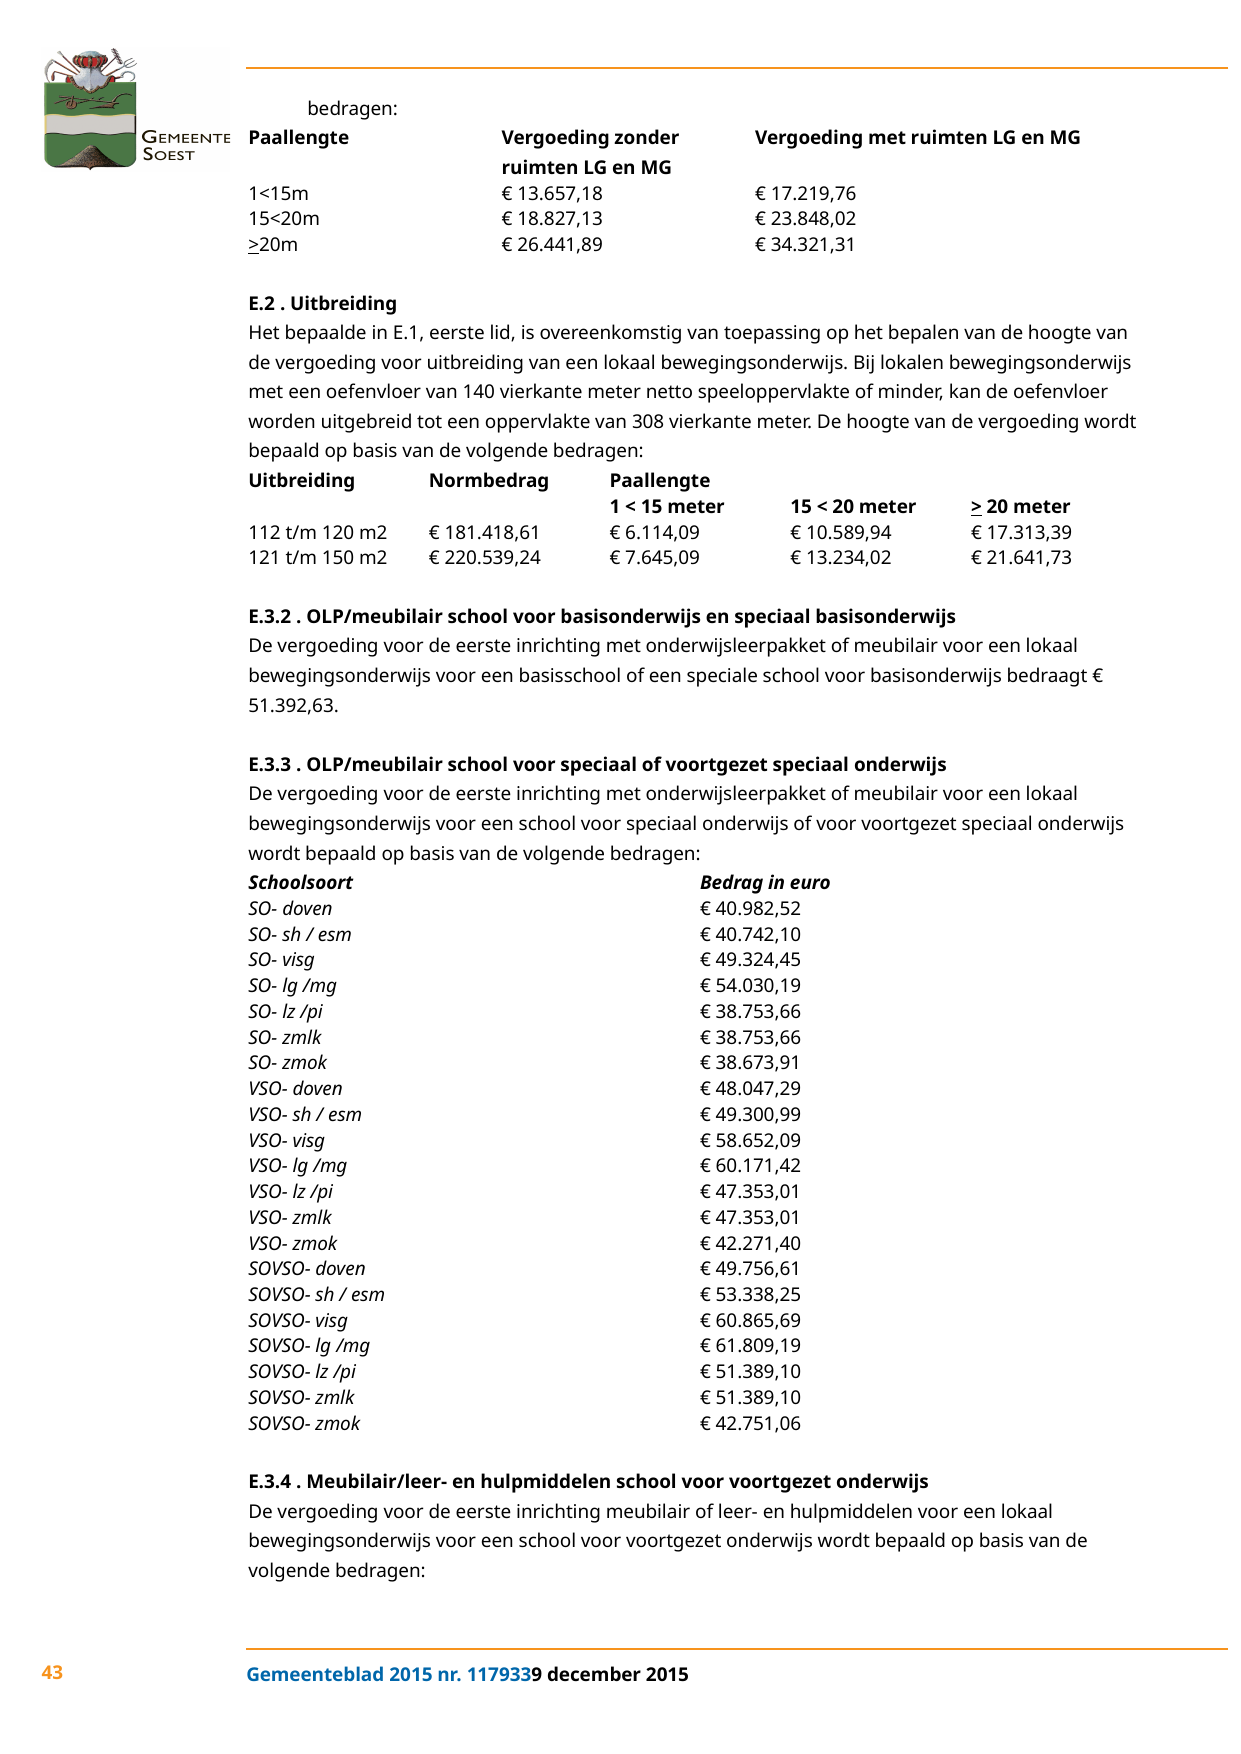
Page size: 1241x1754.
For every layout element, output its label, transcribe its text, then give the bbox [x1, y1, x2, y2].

text E.3.3 . OLP/meubilair school voor speciaal of voortgezet speciaal onderwijs [248, 751, 1152, 777]
table_cell 1<15m [248, 180, 501, 206]
table_cell SO- zmlk [248, 1024, 700, 1049]
table_cell € 60.865,69 [700, 1307, 1152, 1333]
table_cell 112 t/m 120 m2 [248, 519, 429, 544]
table_cell € 51.389,10 [700, 1384, 1152, 1410]
table_header Uitbreiding [248, 468, 429, 493]
table_cell € 42.271,40 [700, 1230, 1152, 1255]
table_header Schoolsoort [248, 870, 700, 895]
table_cell 15 < 20 meter [790, 493, 971, 519]
text E.3.2 . OLP/meubilair school voor basisonderwijs en speciaal basisonderwijs [248, 603, 1152, 629]
table_cell € 47.353,01 [700, 1178, 1152, 1204]
text E.2 . Uitbreiding [248, 290, 1152, 316]
table_cell VSO- zmok [248, 1230, 700, 1255]
table_cell € 38.753,66 [700, 998, 1152, 1024]
list bedragen: [248, 95, 1152, 121]
table_cell >20m [248, 231, 501, 257]
table_cell € 17.219,76 [755, 180, 1152, 206]
table_cell SOVSO- lz /pi [248, 1358, 700, 1384]
table_cell SO- lz /pi [248, 998, 700, 1024]
table_cell € 220.539,24 [429, 545, 609, 570]
table_cell SOVSO- lg /mg [248, 1333, 700, 1358]
table_cell SO- doven [248, 895, 700, 921]
table_cell € 47.353,01 [700, 1204, 1152, 1230]
table_cell € 38.673,91 [700, 1050, 1152, 1075]
table_cell € 181.418,61 [429, 519, 609, 544]
table_cell € 42.751,06 [700, 1410, 1152, 1436]
table_cell VSO- sh / esm [248, 1101, 700, 1127]
table_cell 121 t/m 150 m2 [248, 545, 429, 570]
table_cell SO- zmok [248, 1050, 700, 1075]
table_header Normbedrag [429, 468, 609, 493]
table_cell € 23.848,02 [755, 206, 1152, 231]
table_cell € 48.047,29 [700, 1075, 1152, 1101]
table_cell € 51.389,10 [700, 1358, 1152, 1384]
table_cell SOVSO- zmlk [248, 1384, 700, 1410]
table_cell € 7.645,09 [609, 545, 790, 570]
table_header Vergoeding zonder ruimten LG en MG [501, 125, 755, 180]
table_cell VSO- doven [248, 1075, 700, 1101]
table_cell VSO- zmlk [248, 1204, 700, 1230]
table_cell € 61.809,19 [700, 1333, 1152, 1358]
table_cell SOVSO- doven [248, 1255, 700, 1281]
table_cell > 20 meter [971, 493, 1152, 519]
table_cell € 34.321,31 [755, 231, 1152, 257]
table_cell € 58.652,09 [700, 1127, 1152, 1152]
table_cell € 40.742,10 [700, 921, 1152, 947]
table_cell € 54.030,19 [700, 973, 1152, 998]
table_cell € 26.441,89 [501, 231, 755, 257]
table_cell € 6.114,09 [609, 519, 790, 544]
table_cell SOVSO- zmok [248, 1410, 700, 1436]
table_cell 15<20m [248, 206, 501, 231]
table_cell SO- lg /mg [248, 973, 700, 998]
table_cell 1 < 15 meter [609, 493, 790, 519]
table_cell € 40.982,52 [700, 895, 1152, 921]
picture [41, 47, 231, 172]
table_header Bedrag in euro [700, 870, 1152, 895]
text De vergoeding voor de eerste inrichting meubilair of leer- en hulpmiddelen voor een lokaal bewegingsonderwijs voor een school voor voortgezet onderwijs wordt bepaald op basis van de volgende bedragen: [248, 1498, 1152, 1583]
table_cell € 53.338,25 [700, 1281, 1152, 1307]
table_header Paallengte [248, 125, 501, 180]
table_header Paallengte [609, 468, 1152, 493]
table_cell € 17.313,39 [971, 519, 1152, 544]
text De vergoeding voor de eerste inrichting met onderwijsleerpakket of meubilair voor een lokaal bewegingsonderwijs voor een school voor speciaal onderwijs of voor voortgezet speciaal onderwijs wordt bepaald op basis van de volgende bedragen: [248, 781, 1152, 866]
table_cell SOVSO- sh / esm [248, 1281, 700, 1307]
table_cell [429, 493, 609, 519]
table_cell € 18.827,13 [501, 206, 755, 231]
table_cell € 49.300,99 [700, 1101, 1152, 1127]
table_cell € 49.324,45 [700, 947, 1152, 972]
table_cell SOVSO- visg [248, 1307, 700, 1333]
table_cell € 49.756,61 [700, 1255, 1152, 1281]
table_cell € 38.753,66 [700, 1024, 1152, 1049]
text Het bepaalde in E.1, eerste lid, is overeenkomstig van toepassing op het bepalen van de hoogte van de vergoeding voor uitbreiding van een lokaal bewegingsonderwijs. Bij lokalen bewegingsonderwijs met een oefenvloer van 140 vierkante meter netto speeloppervlakte of minder, kan de oefenvloer worden uitgebreid tot een oppervlakte van 308 vierkante meter. De hoogte van de vergoeding wordt bepaald op basis van de volgende bedragen: [248, 319, 1152, 463]
table_cell € 13.234,02 [790, 545, 971, 570]
text De vergoeding voor de eerste inrichting met onderwijsleerpakket of meubilair voor een lokaal bewegingsonderwijs voor een basisschool of een speciale school voor basisonderwijs bedraagt € 51.392,63. [248, 633, 1152, 718]
table_cell € 13.657,18 [501, 180, 755, 206]
table_cell [248, 493, 429, 519]
text E.3.4 . Meubilair/leer- en hulpmiddelen school voor voortgezet onderwijs [248, 1468, 1152, 1494]
table_cell VSO- lg /mg [248, 1153, 700, 1178]
table_cell € 21.641,73 [971, 545, 1152, 570]
table_cell € 10.589,94 [790, 519, 971, 544]
table_header Vergoeding met ruimten LG en MG [755, 125, 1152, 180]
table_cell SO- sh / esm [248, 921, 700, 947]
table_cell € 60.171,42 [700, 1153, 1152, 1178]
table_cell SO- visg [248, 947, 700, 972]
table_cell VSO- lz /pi [248, 1178, 700, 1204]
table_cell VSO- visg [248, 1127, 700, 1152]
